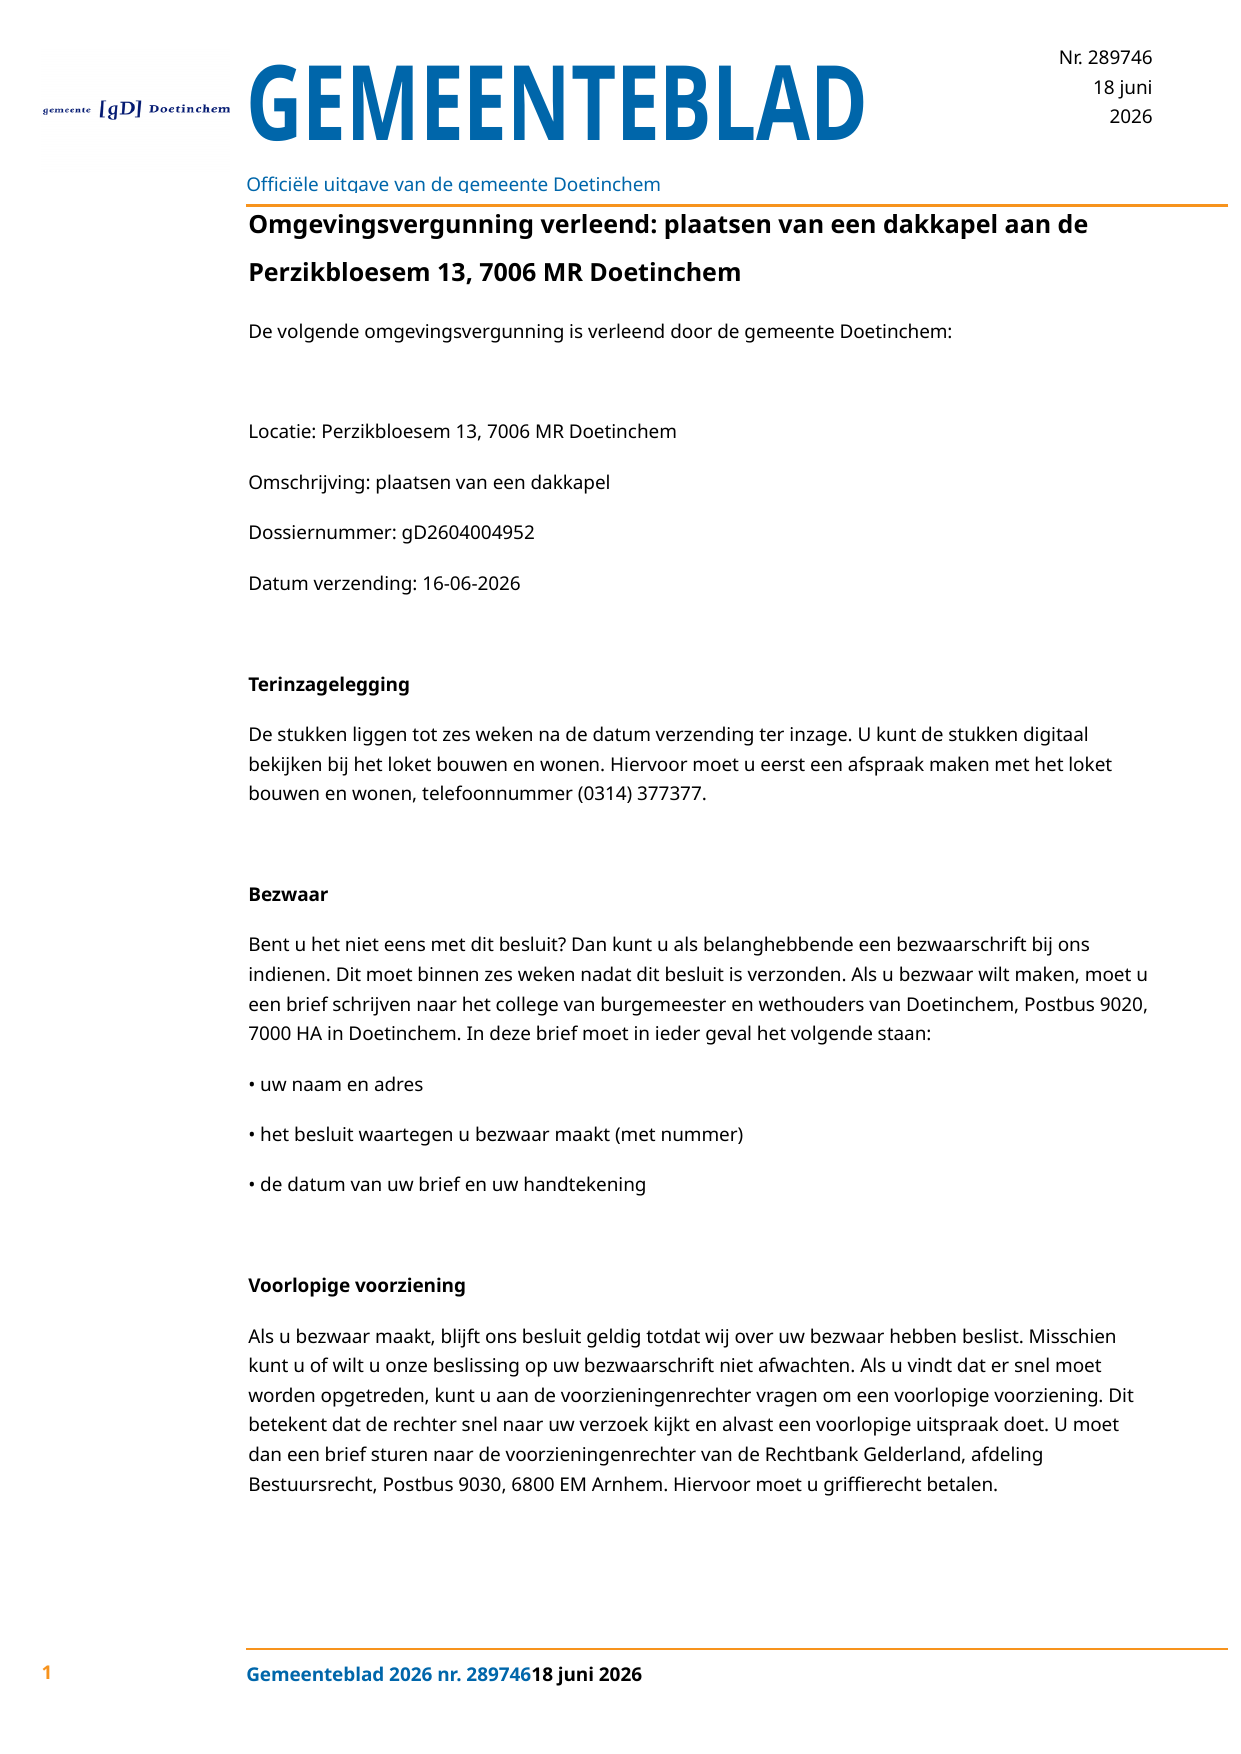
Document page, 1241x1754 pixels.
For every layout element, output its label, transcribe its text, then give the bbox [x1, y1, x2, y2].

text Terinzagelegging [248, 671, 1152, 697]
text Datum verzending: 16-06-2026 [248, 570, 1152, 596]
text Dossiernummer: gD2604004952 [248, 519, 1152, 545]
text Voorlopige voorziening [248, 1272, 1152, 1298]
text Bezwaar [248, 881, 1152, 907]
text Locatie: Perzikbloesem 13, 7006 MR Doetinchem [248, 419, 1152, 444]
text Omgevingsvergunning verleend: plaatsen van een dakkapel aan de Perzikbloesem 13, 7006 MR Doetinchem [248, 207, 1152, 288]
text De volgende omgevingsvergunning is verleend door de gemeente Doetinchem: [248, 318, 1152, 344]
text De stukken liggen tot zes weken na de datum verzending ter inzage. U kunt de stukken digitaal bekijken bij het loket bouwen en wonen. Hiervoor moet u eerst een afspraak maken met het loket bouwen en wonen, telefoonnummer (0314) 377377. [248, 721, 1152, 806]
text Als u bezwaar maakt, blijft ons besluit geldig totdat wij over uw bezwaar hebben beslist. Misschien kunt u of wilt u onze beslissing op uw bezwaarschrift niet afwachten. Als u vindt dat er snel moet worden opgetreden, kunt u aan de voorzieningenrechter vragen om een voorlopige voorziening. Dit betekent dat de rechter snel naar uw verzoek kijkt en alvast een voorlopige uitspraak doet. U moet dan een brief sturen naar de voorzieningenrechter van de Rechtbank Gelderland, afdeling Bestuursrecht, Postbus 9030, 6800 EM Arnhem. Hiervoor moet u griffierecht betalen. [248, 1323, 1152, 1497]
text • de datum van uw brief en uw handtekening [248, 1172, 1152, 1197]
text • uw naam en adres [248, 1071, 1152, 1097]
text • het besluit waartegen u bezwaar maakt (met nummer) [248, 1121, 1152, 1147]
text Omschrijving: plaatsen van een dakkapel [248, 469, 1152, 495]
picture [41, 47, 231, 172]
text Bent u het niet eens met dit besluit? Dan kunt u als belanghebbende een bezwaarschrift bij ons indienen. Dit moet binnen zes weken nadat dit besluit is verzonden. Als u bezwaar wilt maken, moet u een brief schrijven naar het college van burgemeester en wethouders van Doetinchem, Postbus 9020, 7000 HA in Doetinchem. In deze brief moet in ieder geval het volgende staan: [248, 932, 1152, 1046]
